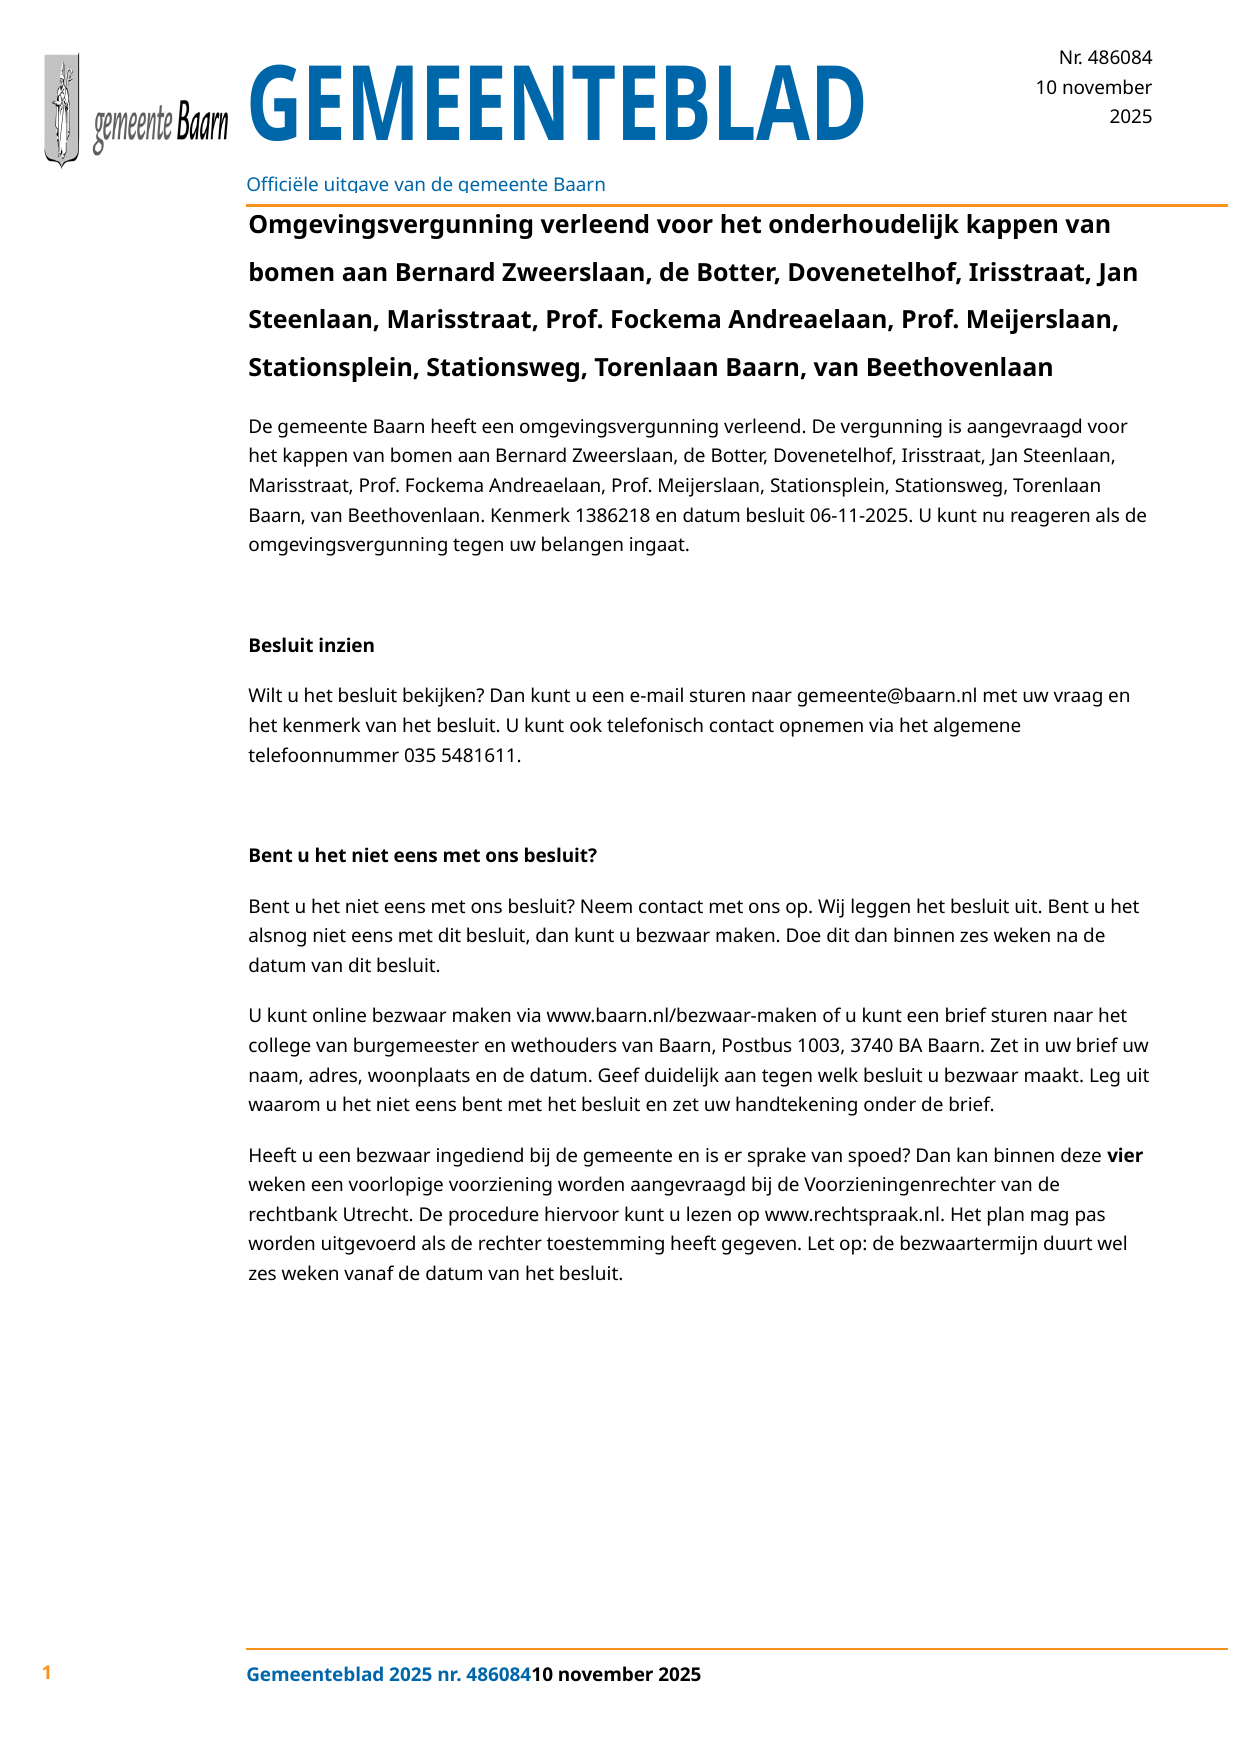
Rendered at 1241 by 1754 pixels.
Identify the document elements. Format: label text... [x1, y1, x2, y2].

text Besluit inzien [248, 632, 1152, 658]
text Bent u het niet eens met ons besluit? Neem contact met ons op. Wij leggen het besluit uit. Bent u het alsnog niet eens met dit besluit, dan kunt u bezwaar maken. Doe dit dan binnen zes weken na de datum van dit besluit. [248, 893, 1152, 978]
text Omgevingsvergunning verleend voor het onderhoudelijk kappen van bomen aan Bernard Zweerslaan, de Botter, Dovenetelhof, Irisstraat, Jan Steenlaan, Marisstraat, Prof. Fockema Andreaelaan, Prof. Meijerslaan, Stationsplein, Stationsweg, Torenlaan Baarn, van Beethovenlaan [248, 207, 1152, 384]
text U kunt online bezwaar maken via www.baarn.nl/bezwaar-maken of u kunt een brief sturen naar het college van burgemeester en wethouders van Baarn, Postbus 1003, 3740 BA Baarn. Zet in uw brief uw naam, adres, woonplaats en de datum. Geef duidelijk aan tegen welk besluit u bezwaar maakt. Leg uit waarom u het niet eens bent met het besluit en zet uw handtekening onder de brief. [248, 1003, 1152, 1117]
text Heeft u een bezwaar ingediend bij de gemeente en is er sprake van spoed? Dan kan binnen deze vier weken een voorlopige voorziening worden aangevraagd bij de Voorzieningenrechter van de rechtbank Utrecht. De procedure hiervoor kunt u lezen op www.rechtspraak.nl. Het plan mag pas worden uitgevoerd als de rechter toestemming heeft gegeven. Let op: de bezwaartermijn duurt wel zes weken vanaf de datum van het besluit. [248, 1142, 1152, 1286]
text Bent u het niet eens met ons besluit? [248, 843, 1152, 868]
text Wilt u het besluit bekijken? Dan kunt u een e-mail sturen naar gemeente@baarn.nl met uw vraag en het kenmerk van het besluit. U kunt ook telefonisch contact opnemen via het algemene telefoonnummer 035 5481611. [248, 683, 1152, 768]
text De gemeente Baarn heeft een omgevingsvergunning verleend. De vergunning is aangevraagd voor het kappen van bomen aan Bernard Zweerslaan, de Botter, Dovenetelhof, Irisstraat, Jan Steenlaan, Marisstraat, Prof. Fockema Andreaelaan, Prof. Meijerslaan, Stationsplein, Stationsweg, Torenlaan Baarn, van Beethovenlaan. Kenmerk 1386218 en datum besluit 06-11-2025. U kunt nu reageren als de omgevingsvergunning tegen uw belangen ingaat. [248, 413, 1152, 557]
picture [41, 47, 231, 172]
